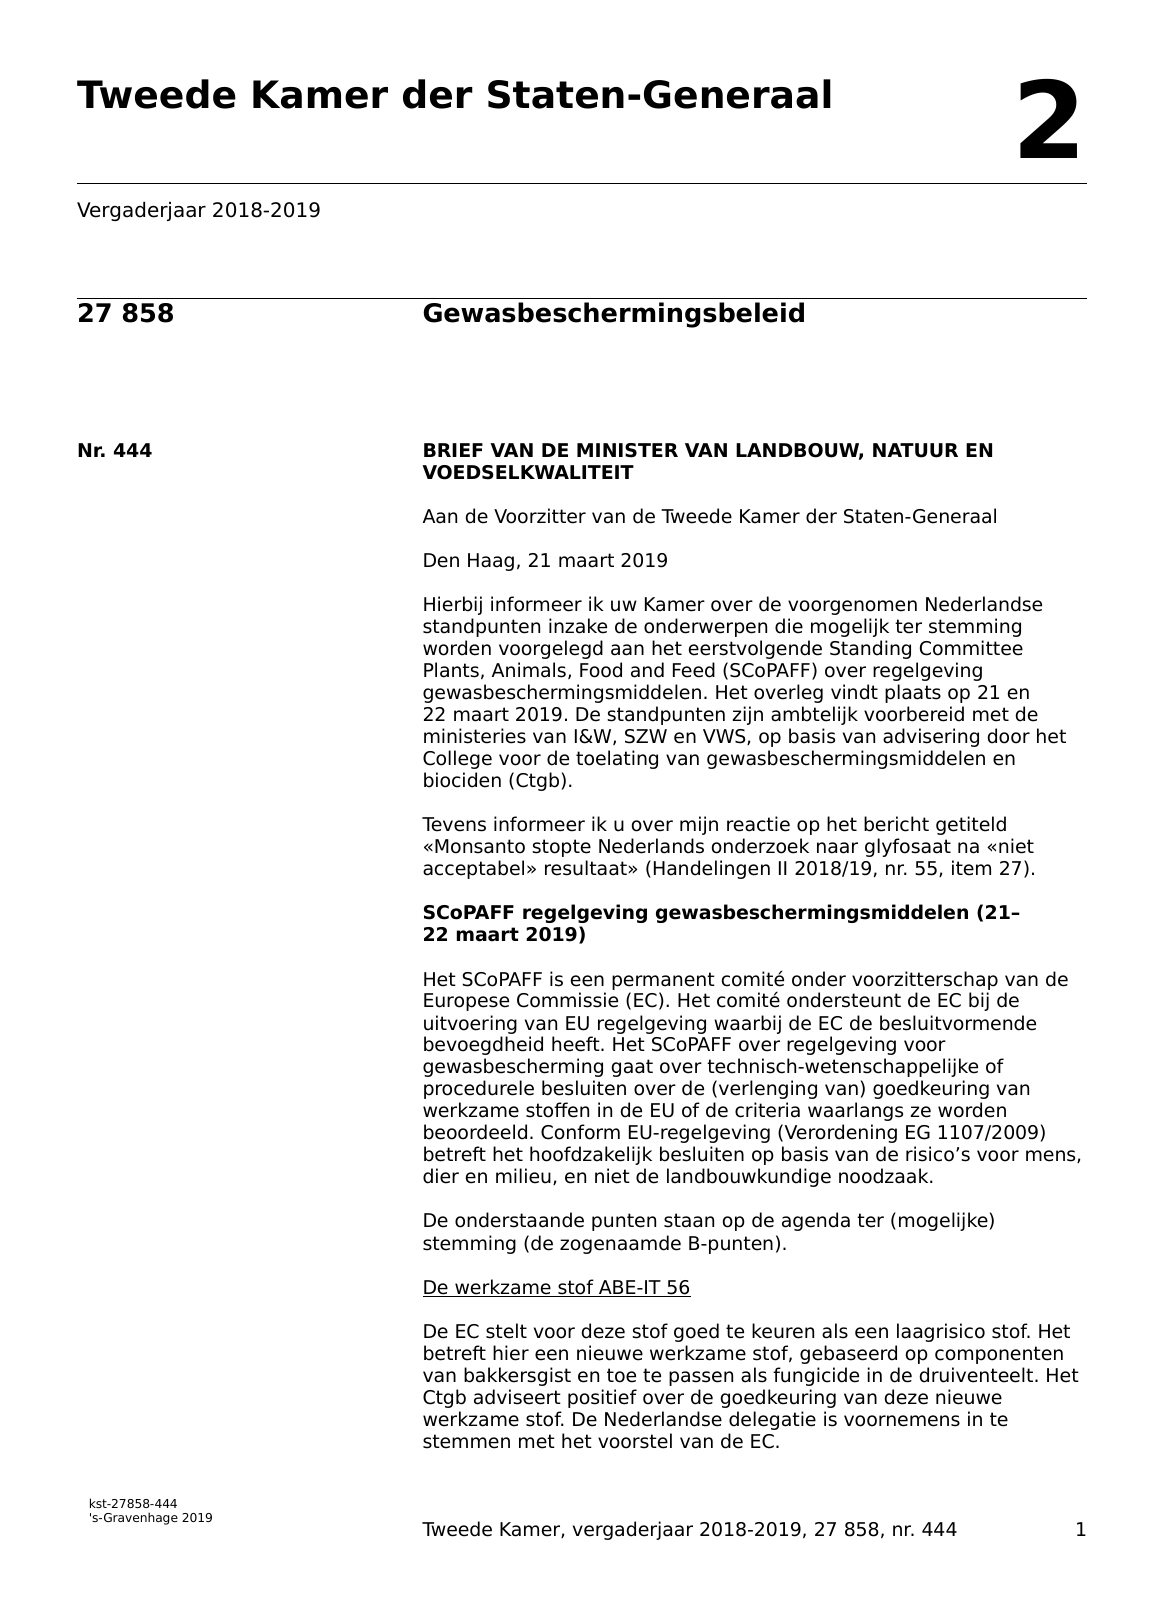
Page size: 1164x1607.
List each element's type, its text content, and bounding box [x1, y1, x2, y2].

subtitle SCoPAFF regelgeving gewasbeschermingsmiddelen (21–22 maart 2019) [422, 902, 1087, 946]
text De onderstaande punten staan op de agenda ter (mogelijke) stemming (de zogenaamde B-punten). [422, 1210, 1087, 1254]
text Het SCoPAFF is een permanent comité onder voorzitterschap van de Europese Commissie (EC). Het comité ondersteunt de EC bij de uitvoering van EU regelgeving waarbij de EC de besluitvormende bevoegdheid heeft. Het SCoPAFF over regelgeving voor gewasbescherming gaat over technisch-wetenschappelijke of procedurele besluiten over de (verlenging van) goedkeuring van werkzame stoffen in de EU of de criteria waarlangs ze worden beoordeeld. Conform EU-regelgeving (Verordening EG 1107/2009) betreft het hoofdzakelijk besluiten op basis van de risico’s voor mens, dier en milieu, en niet de landbouwkundige noodzaak. [422, 968, 1087, 1188]
text kst-27858-444 [88, 1497, 323, 1511]
subtitle Nr. 444 BRIEF VAN DE MINISTER VAN LANDBOUW, NATUUR EN VOEDSELKWALITEIT [77, 440, 1087, 484]
text Den Haag, 21 maart 2019 [422, 550, 1087, 572]
text Hierbij informeer ik uw Kamer over de voorgenomen Nederlandse standpunten inzake de onderwerpen die mogelijk ter stemming worden voorgelegd aan het eerstvolgende Standing Committee Plants, Animals, Food and Feed (SCoPAFF) over regelgeving gewasbeschermingsmiddelen. Het overleg vindt plaats op 21 en 22 maart 2019. De standpunten zijn ambtelijk voorbereid met de ministeries van I&W, SZW en VWS, op basis van advisering door het College voor de toelating van gewasbeschermingsmiddelen en biociden (Ctgb). [422, 594, 1087, 792]
table_header Tweede Kamer der Staten-Generaal [77, 59, 886, 183]
text 's-Gravenhage 2019 [88, 1511, 323, 1525]
subtitle De werkzame stof ABE-IT 56 [422, 1277, 1087, 1298]
text Tevens informeer ik u over mijn reactie op het bericht getiteld «Monsanto stopte Nederlands onderzoek naar glyfosaat na «niet acceptabel» resultaat» (Handelingen II 2018/19, nr. 55, item 27). [422, 814, 1087, 880]
subtitle 27 858 Gewasbeschermingsbeleid [77, 299, 1087, 329]
table_cell Vergaderjaar 2018-2019 [77, 184, 1087, 298]
text De EC stelt voor deze stof goed te keuren als een laagrisico stof. Het betreft hier een nieuwe werkzame stof, gebaseerd op componenten van bakkersgist en toe te passen als fungicide in de druiventeelt. Het Ctgb adviseert positief over de goedkeuring van deze nieuwe werkzame stof. De Nederlandse delegatie is voornemens in te stemmen met het voorstel van de EC. [422, 1321, 1087, 1453]
table_header 2 [886, 59, 1087, 183]
text Aan de Voorzitter van de Tweede Kamer der Staten-Generaal [422, 506, 1087, 528]
